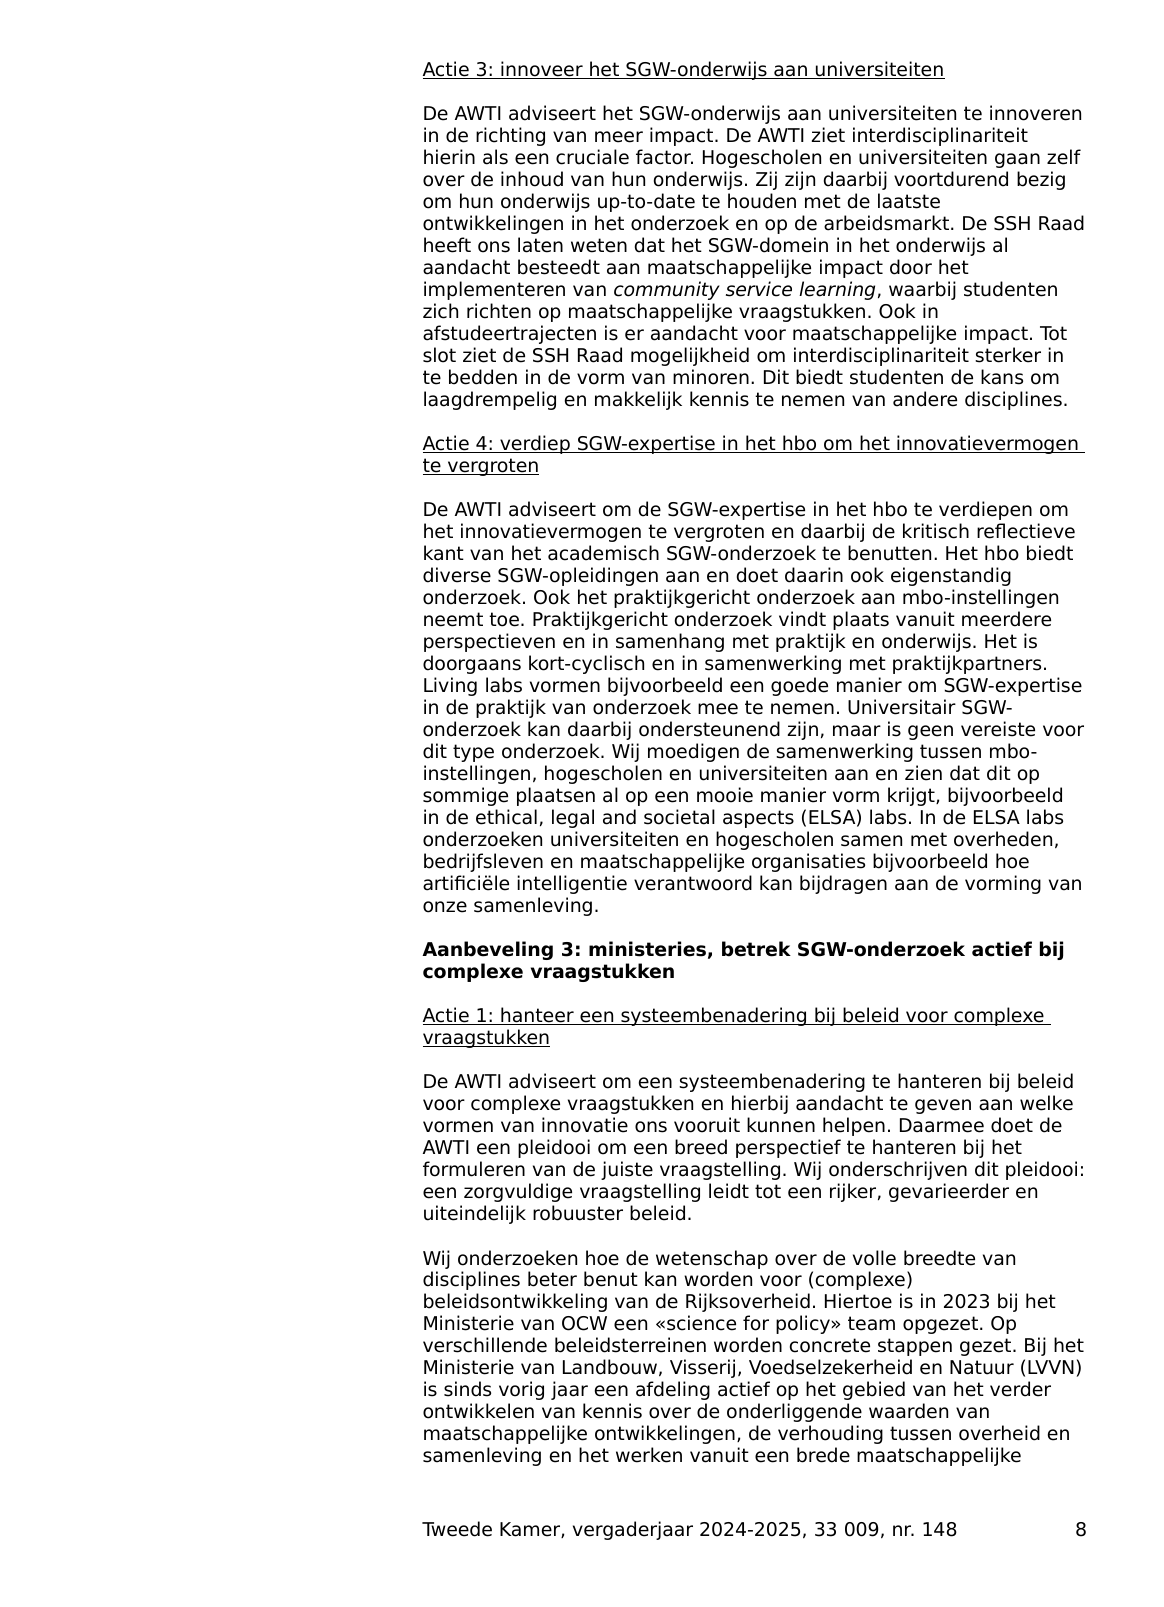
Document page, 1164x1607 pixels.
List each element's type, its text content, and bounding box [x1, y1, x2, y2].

subtitle Actie 3: innoveer het SGW-onderwijs aan universiteiten [422, 59, 1087, 81]
text De AWTI adviseert om een systeembenadering te hanteren bij beleid voor complexe vraagstukken en hierbij aandacht te geven aan welke vormen van innovatie ons vooruit kunnen helpen. Daarmee doet de AWTI een pleidooi om een breed perspectief te hanteren bij het formuleren van de juiste vraagstelling. Wij onderschrijven dit pleidooi: een zorgvuldige vraagstelling leidt tot een rijker, gevarieerder en uiteindelijk robuuster beleid. [422, 1071, 1087, 1225]
text Wij onderzoeken hoe de wetenschap over de volle breedte van disciplines beter benut kan worden voor (complexe) beleidsontwikkeling van de Rijksoverheid. Hiertoe is in 2023 bij het Ministerie van OCW een «science for policy» team opgezet. Op verschillende beleidsterreinen worden concrete stappen gezet. Bij het Ministerie van Landbouw, Visserij, Voedselzekerheid en Natuur (LVVN) is sinds vorig jaar een afdeling actief op het gebied van het verder ontwikkelen van kennis over de onderliggende waarden van maatschappelijke ontwikkelingen, de verhouding tussen overheid en samenleving en het werken vanuit een brede maatschappelijke [422, 1247, 1087, 1467]
subtitle Actie 1: hanteer een systeembenadering bij beleid voor complexe vraagstukken [422, 1005, 1087, 1049]
text De AWTI adviseert het SGW-onderwijs aan universiteiten te innoveren in de richting van meer impact. De AWTI ziet interdisciplinariteit hierin als een cruciale factor. Hogescholen en universiteiten gaan zelf over de inhoud van hun onderwijs. Zij zijn daarbij voortdurend bezig om hun onderwijs up-to-date te houden met de laatste ontwikkelingen in het onderzoek en op de arbeidsmarkt. De SSH Raad heeft ons laten weten dat het SGW-domein in het onderwijs al aandacht besteedt aan maatschappelijke impact door het implementeren van community service learning, waarbij studenten zich richten op maatschappelijke vraagstukken. Ook in afstudeertrajecten is er aandacht voor maatschappelijke impact. Tot slot ziet de SSH Raad mogelijkheid om interdisciplinariteit sterker in te bedden in de vorm van minoren. Dit biedt studenten de kans om laagdrempelig en makkelijk kennis te nemen van andere disciplines. [422, 103, 1087, 411]
subtitle Actie 4: verdiep SGW-expertise in het hbo om het innovatievermogen te vergroten [422, 433, 1087, 477]
subtitle Aanbeveling 3: ministeries, betrek SGW-onderzoek actief bij complexe vraagstukken [422, 939, 1087, 983]
text De AWTI adviseert om de SGW-expertise in het hbo te verdiepen om het innovatievermogen te vergroten en daarbij de kritisch reflectieve kant van het academisch SGW-onderzoek te benutten. Het hbo biedt diverse SGW-opleidingen aan en doet daarin ook eigenstandig onderzoek. Ook het praktijkgericht onderzoek aan mbo-instellingen neemt toe. Praktijkgericht onderzoek vindt plaats vanuit meerdere perspectieven en in samenhang met praktijk en onderwijs. Het is doorgaans kort-cyclisch en in samenwerking met praktijkpartners. Living labs vormen bijvoorbeeld een goede manier om SGW-expertise in de praktijk van onderzoek mee te nemen. Universitair SGW-onderzoek kan daarbij ondersteunend zijn, maar is geen vereiste voor dit type onderzoek. Wij moedigen de samenwerking tussen mbo-instellingen, hogescholen en universiteiten aan en zien dat dit op sommige plaatsen al op een mooie manier vorm krijgt, bijvoorbeeld in de ethical, legal and societal aspects (ELSA) labs. In de ELSA labs onderzoeken universiteiten en hogescholen samen met overheden, bedrijfsleven en maatschappelijke organisaties bijvoorbeeld hoe artificiële intelligentie verantwoord kan bijdragen aan de vorming van onze samenleving. [422, 499, 1087, 917]
